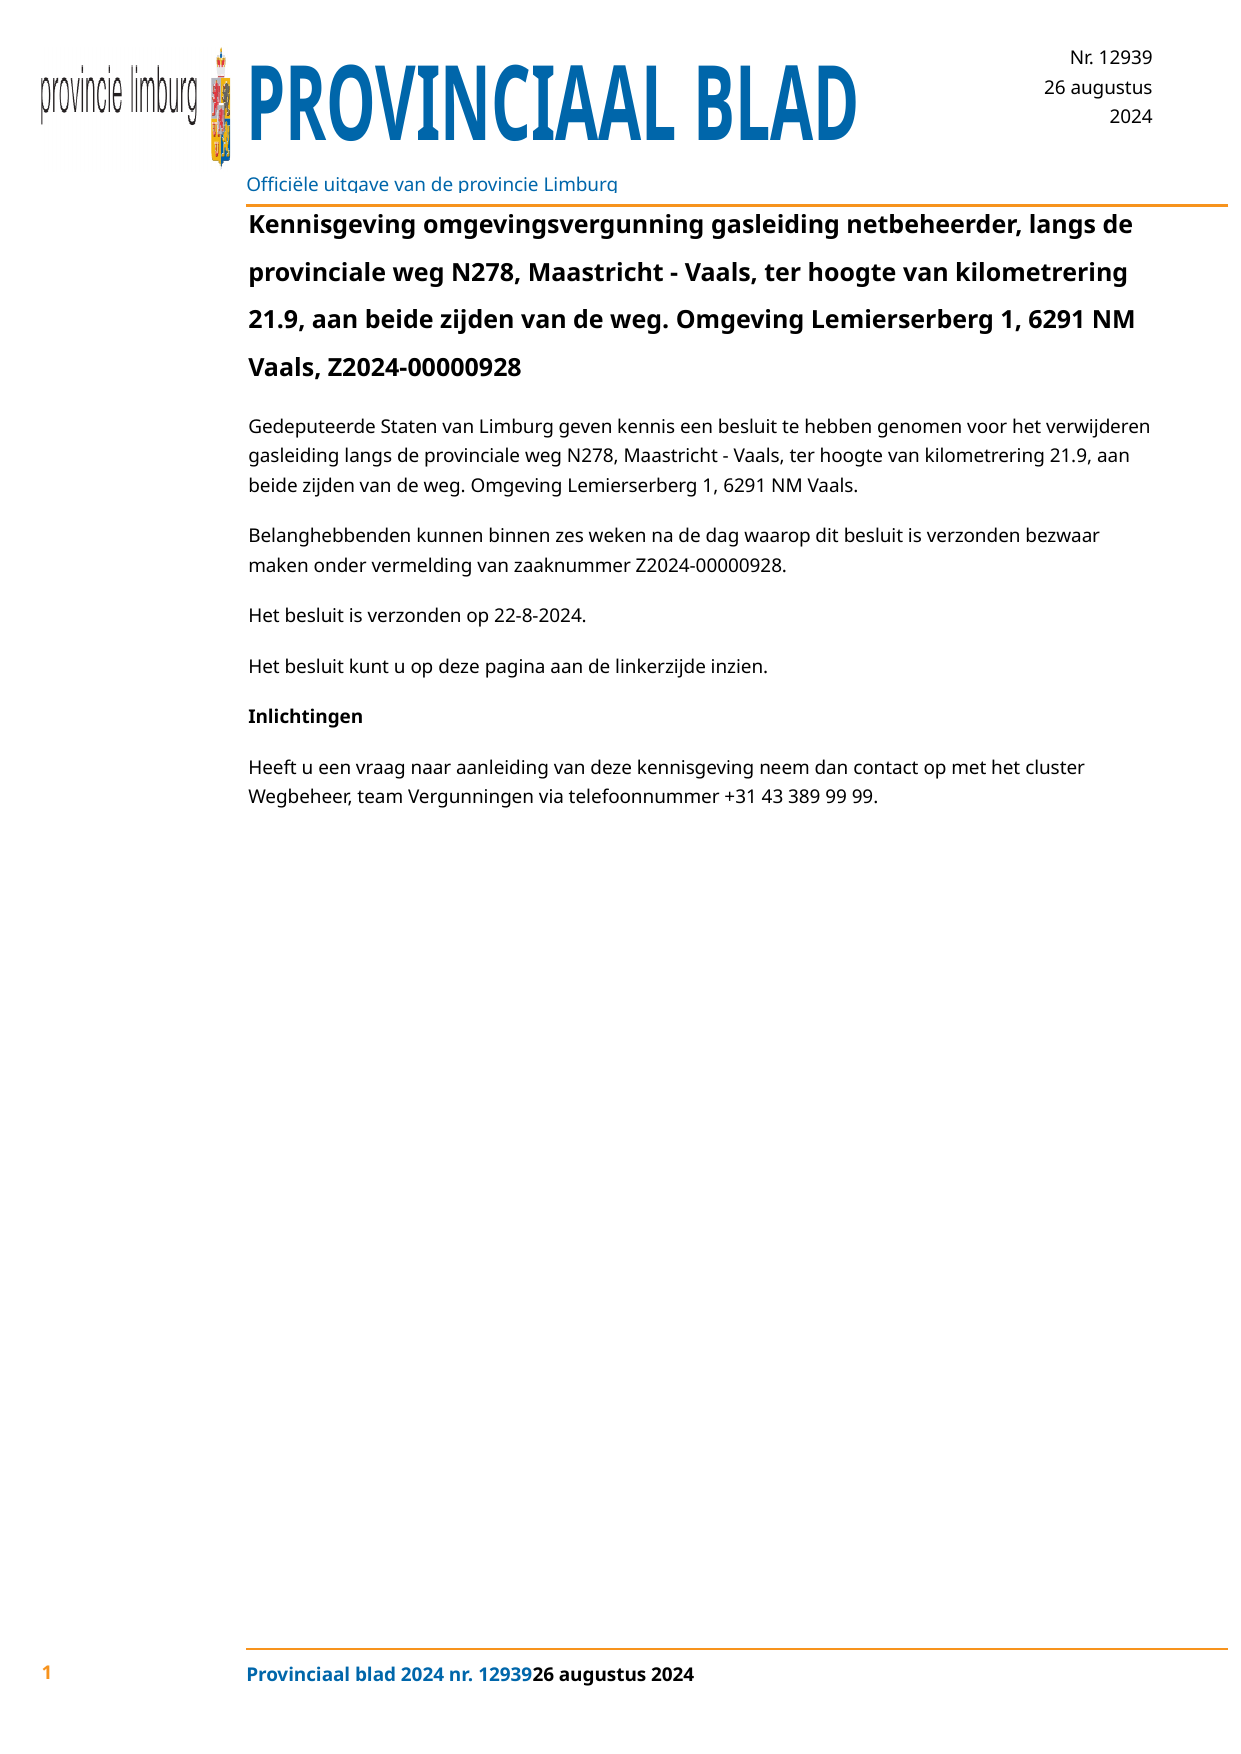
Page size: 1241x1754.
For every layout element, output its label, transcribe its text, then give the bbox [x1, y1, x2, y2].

text Gedeputeerde Staten van Limburg geven kennis een besluit te hebben genomen voor het verwijderen gasleiding langs de provinciale weg N278, Maastricht - Vaals, ter hoogte van kilometrering 21.9, aan beide zijden van de weg. Omgeving Lemierserberg 1, 6291 NM Vaals. [248, 413, 1152, 498]
picture [41, 47, 231, 172]
text Inlichtingen [248, 703, 1152, 729]
text Heeft u een vraag naar aanleiding van deze kennisgeving neem dan contact op met het cluster Wegbeheer, team Vergunningen via telefoonnummer +31 43 389 99 99. [248, 754, 1152, 809]
text Het besluit kunt u op deze pagina aan de linkerzijde inzien. [248, 653, 1152, 679]
text Belanghebbenden kunnen binnen zes weken na de dag waarop dit besluit is verzonden bezwaar maken onder vermelding van zaaknummer Z2024-00000928. [248, 523, 1152, 578]
text Het besluit is verzonden op 22-8-2024. [248, 603, 1152, 628]
text Kennisgeving omgevingsvergunning gasleiding netbeheerder, langs de provinciale weg N278, Maastricht - Vaals, ter hoogte van kilometrering 21.9, aan beide zijden van de weg. Omgeving Lemierserberg 1, 6291 NM Vaals, Z2024-00000928 [248, 207, 1152, 384]
